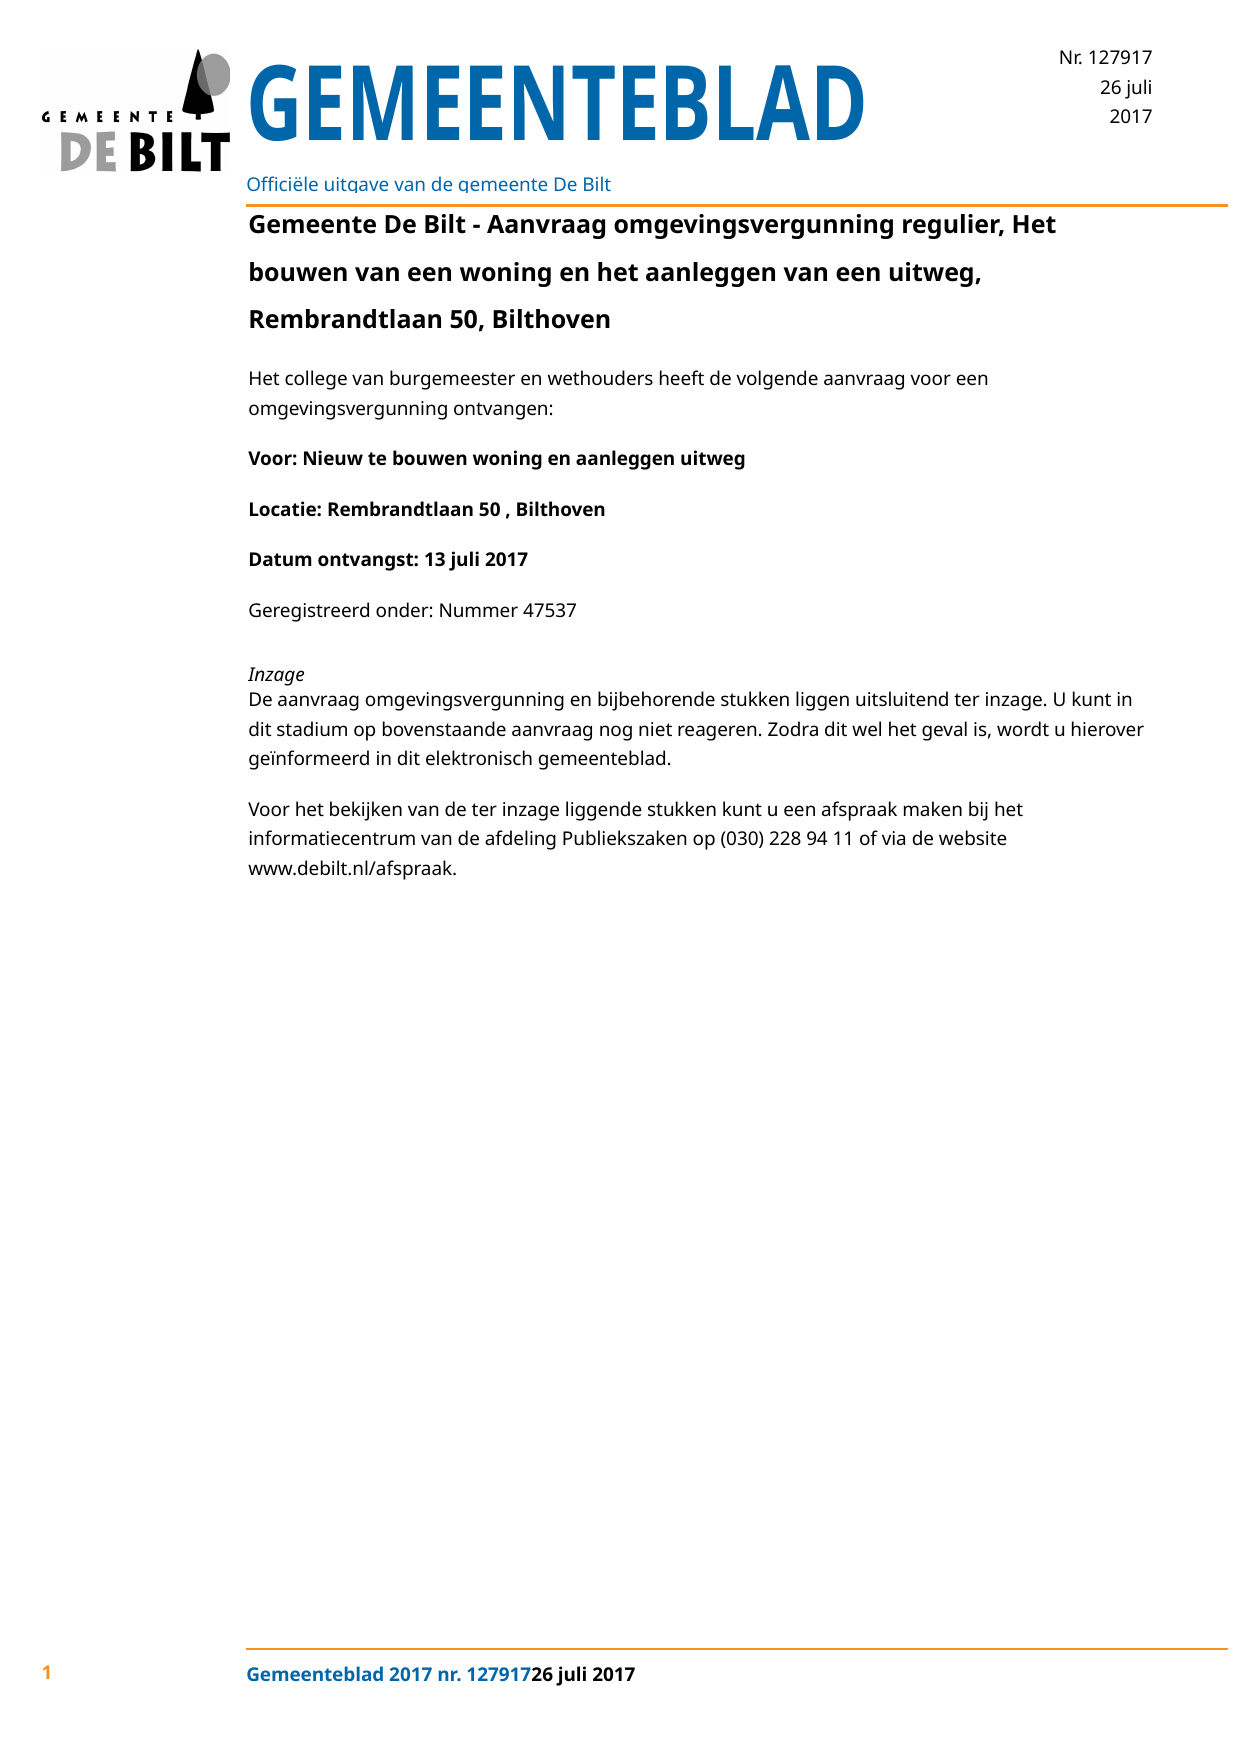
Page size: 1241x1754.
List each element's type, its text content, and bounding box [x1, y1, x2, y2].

text Voor: Nieuw te bouwen woning en aanleggen uitweg [248, 446, 1152, 471]
text Gemeente De Bilt - Aanvraag omgevingsvergunning regulier, Het bouwen van een woning en het aanleggen van een uitweg, Rembrandtlaan 50, Bilthoven [248, 207, 1152, 336]
text Datum ontvangst: 13 juli 2017 [248, 546, 1152, 572]
picture [41, 47, 231, 172]
text De aanvraag omgevingsvergunning en bijbehorende stukken liggen uitsluitend ter inzage. U kunt in dit stadium op bovenstaande aanvraag nog niet reageren. Zodra dit wel het geval is, wordt u hierover geïnformeerd in dit elektronisch gemeenteblad. [248, 686, 1152, 771]
text Voor het bekijken van de ter inzage liggende stukken kunt u een afspraak maken bij het informatiecentrum van de afdeling Publiekszaken op (030) 228 94 11 of via de website www.debilt.nl/afspraak. [248, 796, 1152, 881]
text Locatie: Rembrandtlaan 50 , Bilthoven [248, 496, 1152, 522]
text Inzage [248, 661, 1152, 686]
text Geregistreerd onder: Nummer 47537 [248, 597, 1152, 622]
text Het college van burgemeester en wethouders heeft de volgende aanvraag voor een omgevingsvergunning ontvangen: [248, 366, 1152, 421]
